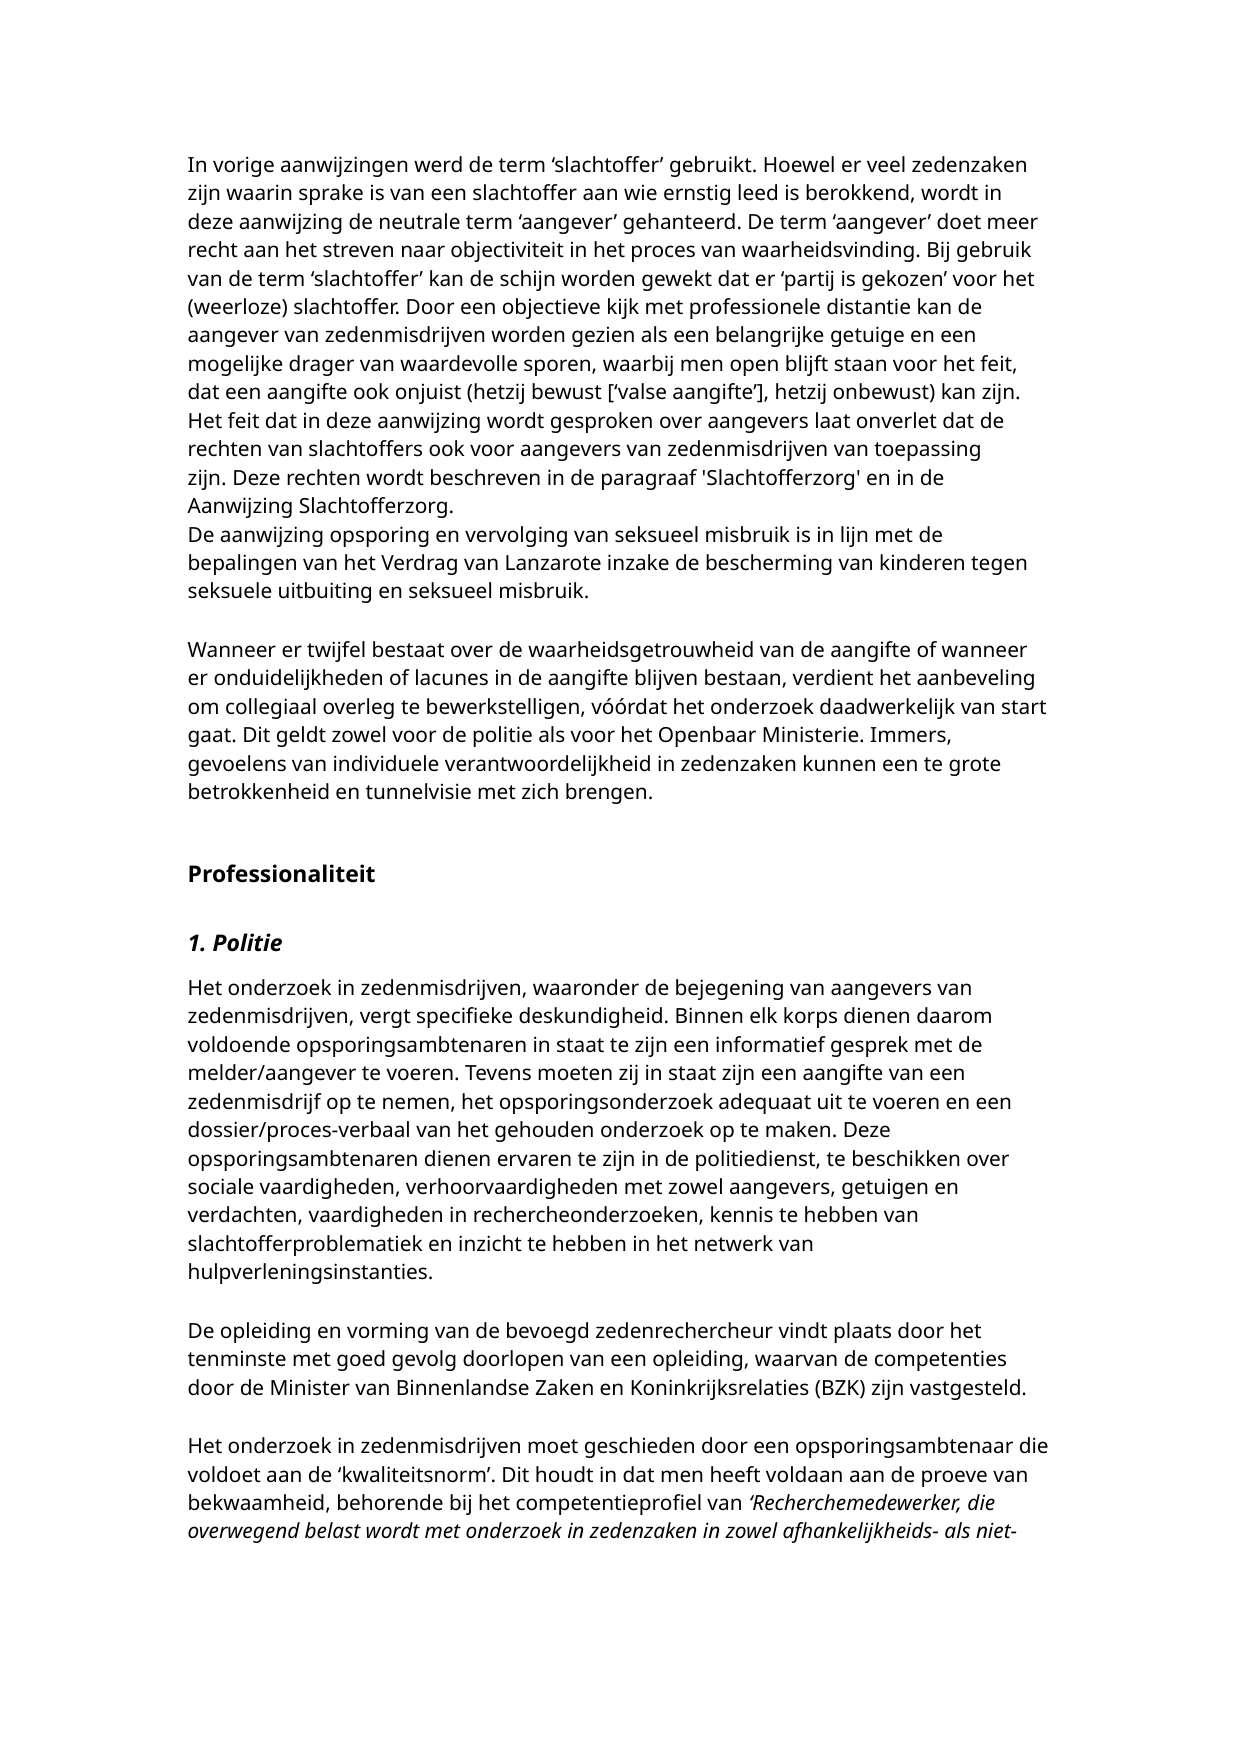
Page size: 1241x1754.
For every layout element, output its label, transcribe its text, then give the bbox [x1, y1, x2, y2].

text De opleiding en vorming van de bevoegd zedenrechercheur vindt plaats door het tenminste met goed gevolg doorlopen van een opleiding, waarvan de competenties door de Minister van Binnenlandse Zaken en Koninkrijksrelaties (BZK) zijn vastgesteld. [187, 1316, 1053, 1401]
text In vorige aanwijzingen werd de term ‘slachtoffer’ gebruikt. Hoewel er veel zedenzaken zijn waarin sprake is van een slachtoffer aan wie ernstig leed is berokkend, wordt in deze aanwijzing de neutrale term ‘aangever’ gehanteerd. De term ‘aangever’ doet meer recht aan het streven naar objectiviteit in het proces van waarheidsvinding. Bij gebruik van de term ‘slachtoffer’ kan de schijn worden gewekt dat er ‘partij is gekozen’ voor het (weerloze) slachtoffer. Door een objectieve kijk met professionele distantie kan de aangever van zedenmisdrijven worden gezien als een belangrijke getuige en een mogelijke drager van waardevolle sporen, waarbij men open blijft staan voor het feit, dat een aangifte ook onjuist (hetzij bewust [‘valse aangifte’], hetzij onbewust) kan zijn. Het feit dat in deze aanwijzing wordt gesproken over aangevers laat onverlet dat de rechten van slachtoffers ook voor aangevers van zedenmisdrijven van toepassing zijn. Deze rechten wordt beschreven in de paragraaf 'Slachtofferzorg' en in de Aanwijzing Slachtofferzorg. [187, 150, 1053, 520]
text Wanneer er twijfel bestaat over de waarheidsgetrouwheid van de aangifte of wanneer er onduidelijkheden of lacunes in de aangifte blijven bestaan, verdient het aanbeveling om collegiaal overleg te bewerkstelligen, vóórdat het onderzoek daadwerkelijk van start gaat. Dit geldt zowel voor de politie als voor het Openbaar Ministerie. Immers, gevoelens van individuele verantwoordelijkheid in zedenzaken kunnen een te grote betrokkenheid en tunnelvisie met zich brengen. [187, 635, 1053, 806]
text De aanwijzing opsporing en vervolging van seksueel misbruik is in lijn met de bepalingen van het Verdrag van Lanzarote inzake de bescherming van kinderen tegen seksuele uitbuiting en seksueel misbruik. [187, 520, 1053, 605]
text Het onderzoek in zedenmisdrijven moet geschieden door een opsporingsambtenaar die voldoet aan de ‘kwaliteitsnorm’. Dit houdt in dat men heeft voldaan aan de proeve van bekwaamheid, behorende bij het competentieprofiel van ‘Recherchemedewerker, die overwegend belast wordt met onderzoek in zedenzaken in zowel afhankelijkheids- als niet- [187, 1431, 1053, 1545]
subtitle 1. Politie [187, 927, 1053, 958]
text Het onderzoek in zedenmisdrijven, waaronder de bejegening van aangevers van zedenmisdrijven, vergt specifieke deskundigheid. Binnen elk korps dienen daarom voldoende opsporingsambtenaren in staat te zijn een informatief gesprek met de melder/aangever te voeren. Tevens moeten zij in staat zijn een aangifte van een zedenmisdrijf op te nemen, het opsporingsonderzoek adequaat uit te voeren en een dossier/proces-verbaal van het gehouden onderzoek op te maken. Deze opsporingsambtenaren dienen ervaren te zijn in de politiedienst, te beschikken over sociale vaardigheden, verhoorvaardigheden met zowel aangevers, getuigen en verdachten, vaardigheden in rechercheonderzoeken, kennis te hebben van slachtofferproblematiek en inzicht te hebben in het netwerk van hulpverleningsinstanties. [187, 973, 1053, 1286]
subtitle Professionaliteit [187, 858, 1053, 889]
